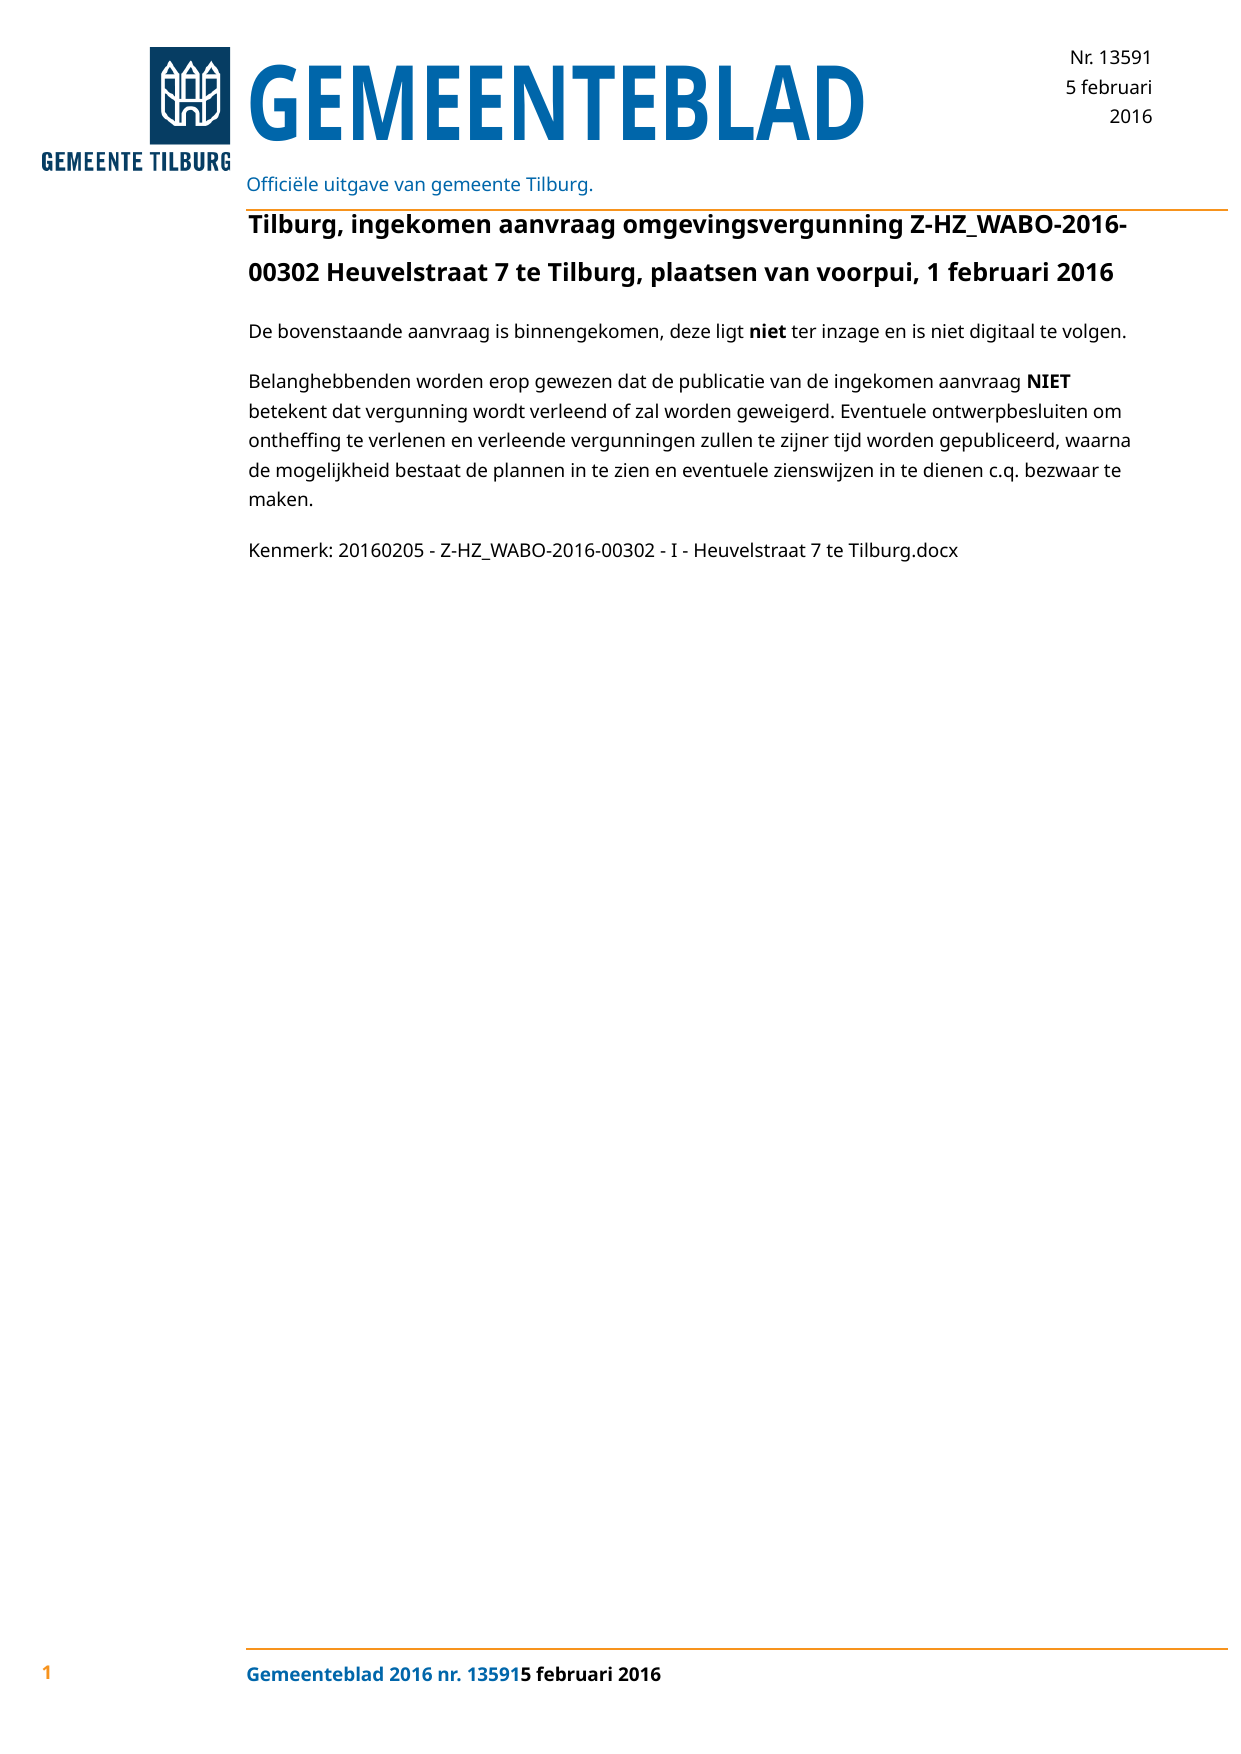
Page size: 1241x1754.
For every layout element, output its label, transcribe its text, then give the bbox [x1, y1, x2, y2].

picture [41, 47, 231, 172]
text Kenmerk: 20160205 - Z-HZ_WABO-2016-00302 - I - Heuvelstraat 7 te Tilburg.docx [248, 537, 1152, 563]
text Tilburg, ingekomen aanvraag omgevingsvergunning Z-HZ_WABO-2016-00302 Heuvelstraat 7 te Tilburg, plaatsen van voorpui, 1 februari 2016 [248, 211, 1152, 288]
text De bovenstaande aanvraag is binnengekomen, deze ligt niet ter inzage en is niet digitaal te volgen. [248, 318, 1152, 344]
text Belanghebbenden worden erop gewezen dat de publicatie van de ingekomen aanvraag NIET betekent dat vergunning wordt verleend of zal worden geweigerd. Eventuele ontwerpbesluiten om ontheffing te verlenen en verleende vergunningen zullen te zijner tijd worden gepubliceerd, waarna de mogelijkheid bestaat de plannen in te zien en eventuele zienswijzen in te dienen c.q. bezwaar te maken. [248, 368, 1152, 512]
